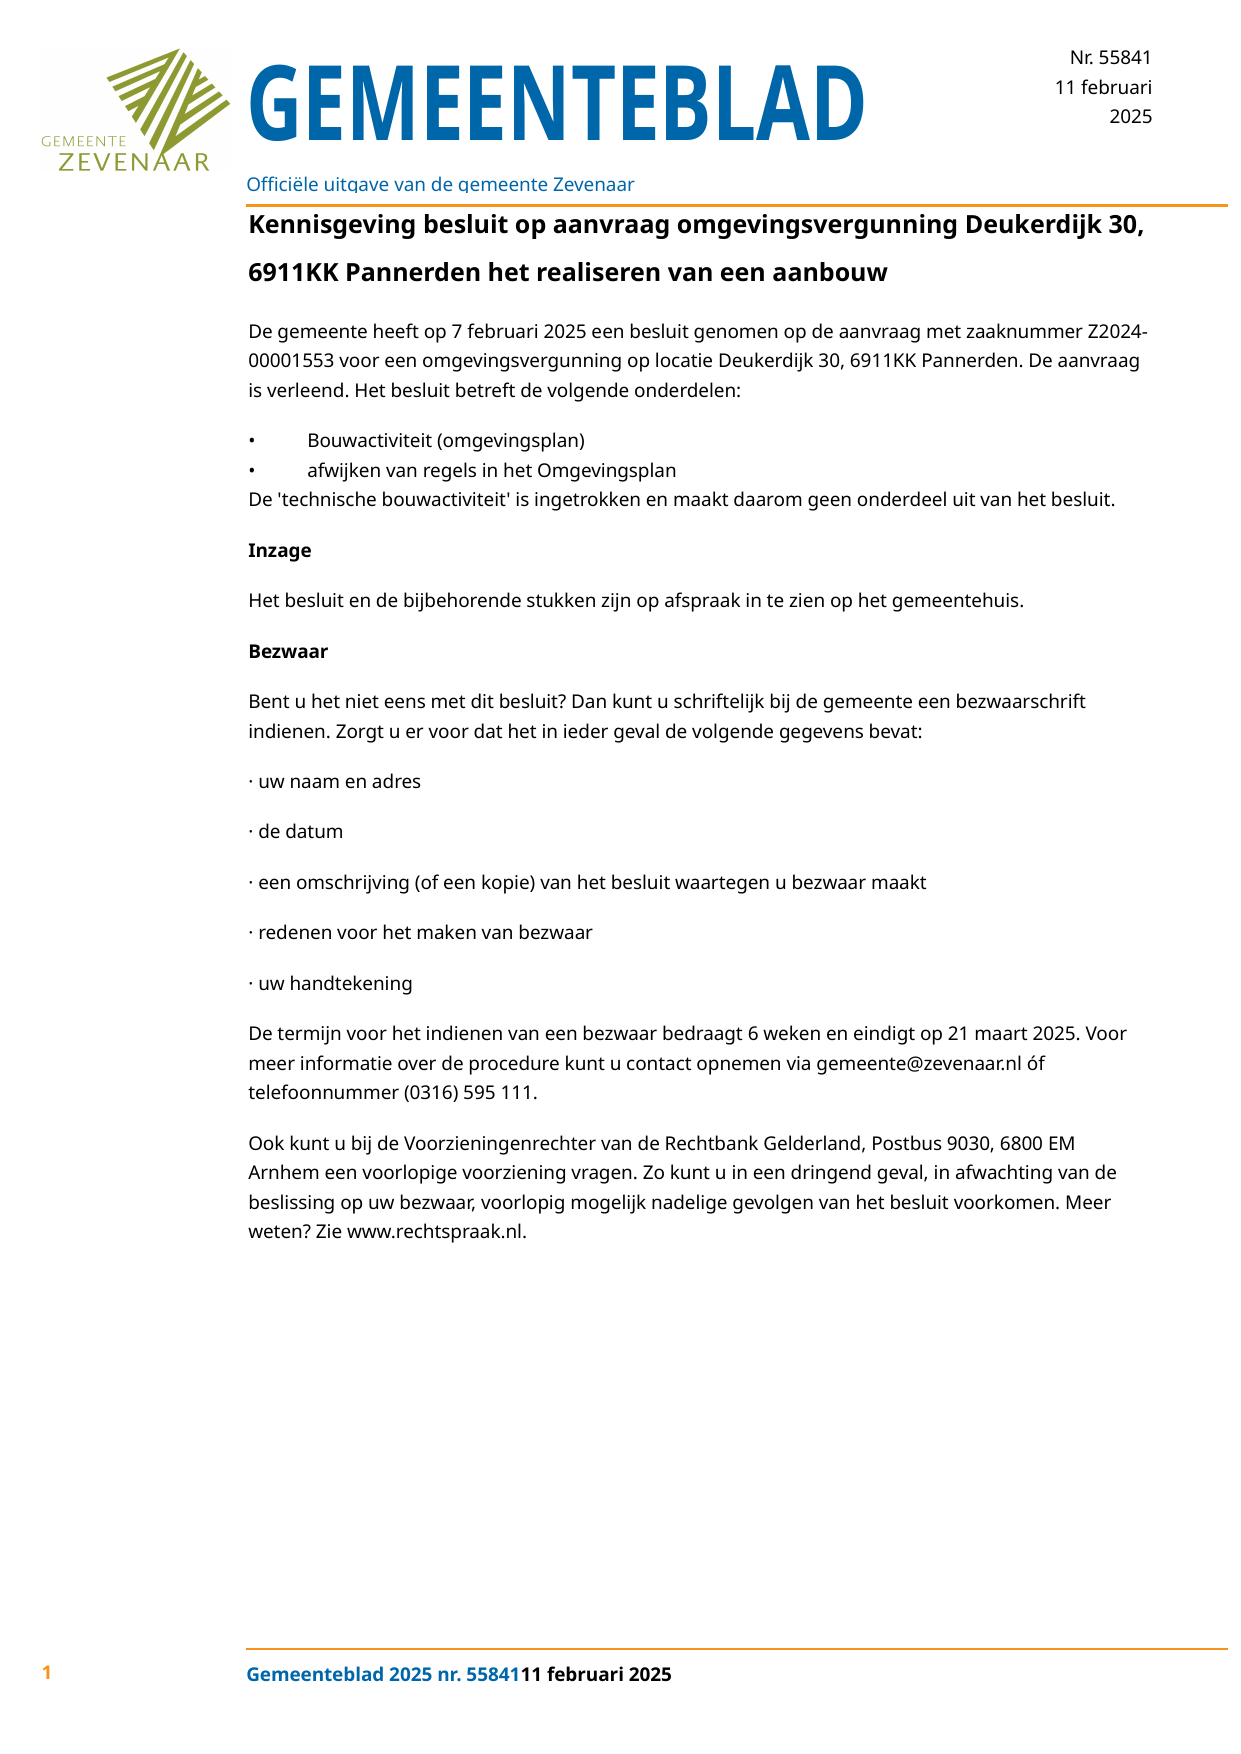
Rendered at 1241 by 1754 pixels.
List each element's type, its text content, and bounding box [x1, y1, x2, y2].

text · redenen voor het maken van bezwaar [248, 919, 1152, 945]
text · uw handtekening [248, 970, 1152, 996]
picture [41, 47, 231, 172]
text · een omschrijving (of een kopie) van het besluit waartegen u bezwaar maakt [248, 869, 1152, 895]
text Bent u het niet eens met dit besluit? Dan kunt u schriftelijk bij de gemeente een bezwaarschrift indienen. Zorgt u er voor dat het in ieder geval de volgende gegevens bevat: [248, 688, 1152, 744]
text De termijn voor het indienen van een bezwaar bedraagt 6 weken en eindigt op 21 maart 2025. Voor meer informatie over de procedure kunt u contact opnemen via gemeente@zevenaar.nl óf telefoonnummer (0316) 595 111. [248, 1020, 1152, 1105]
text Het besluit en de bijbehorende stukken zijn op afspraak in te zien op het gemeentehuis. [248, 587, 1152, 613]
text Inzage [248, 537, 1152, 563]
text De 'technische bouwactiviteit' is ingetrokken en maakt daarom geen onderdeel uit van het besluit. [248, 487, 1152, 512]
text Bezwaar [248, 638, 1152, 664]
text · de datum [248, 819, 1152, 844]
text De gemeente heeft op 7 februari 2025 een besluit genomen op de aanvraag met zaaknummer Z2024-00001553 voor een omgevingsvergunning op locatie Deukerdijk 30, 6911KK Pannerden. De aanvraag is verleend. Het besluit betreft de volgende onderdelen: [248, 318, 1152, 403]
list Bouwactiviteit (omgevingsplan) [248, 427, 1152, 453]
text · uw naam en adres [248, 768, 1152, 794]
text Ook kunt u bij de Voorzieningenrechter van de Rechtbank Gelderland, Postbus 9030, 6800 EM Arnhem een voorlopige voorziening vragen. Zo kunt u in een dringend geval, in afwachting van de beslissing op uw bezwaar, voorlopig mogelijk nadelige gevolgen van het besluit voorkomen. Meer weten? Zie www.rechtspraak.nl. [248, 1130, 1152, 1244]
text Kennisgeving besluit op aanvraag omgevingsvergunning Deukerdijk 30, 6911KK Pannerden het realiseren van een aanbouw [248, 207, 1152, 288]
list afwijken van regels in het Omgevingsplan [248, 457, 1152, 483]
